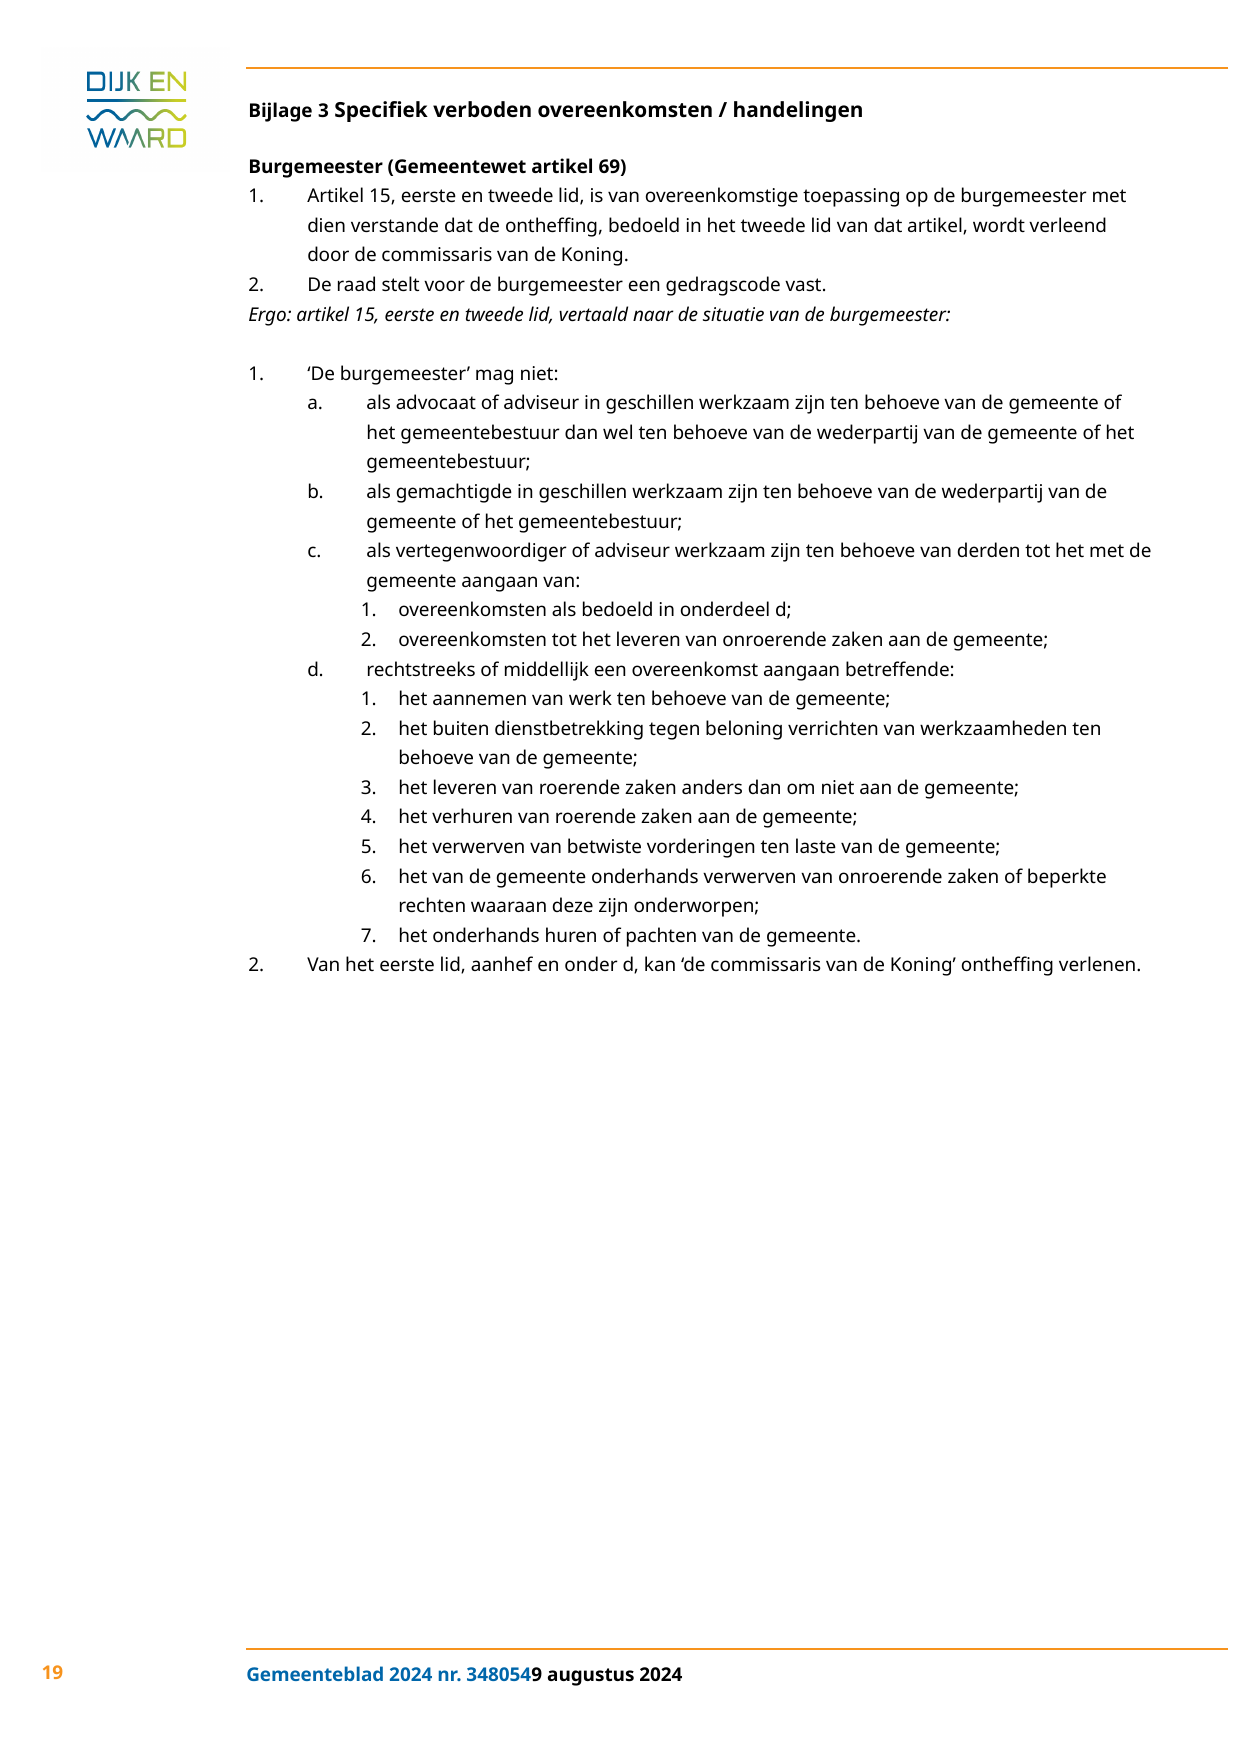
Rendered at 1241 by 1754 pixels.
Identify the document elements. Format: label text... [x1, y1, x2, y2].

list De raad stelt voor de burgemeester een gedragscode vast. [248, 271, 1152, 297]
text Burgemeester (Gemeentewet artikel 69) [248, 153, 1152, 179]
list overeenkomsten tot het leveren van onroerende zaken aan de gemeente; [361, 626, 1152, 652]
list overeenkomsten als bedoeld in onderdeel d; [361, 597, 1152, 622]
list als gemachtigde in geschillen werkzaam zijn ten behoeve van de wederpartij van de gemeente of het gemeentebestuur; [307, 478, 1152, 534]
list het onderhands huren of pachten van de gemeente. [361, 922, 1152, 948]
list het aannemen van werk ten behoeve van de gemeente; [361, 685, 1152, 711]
list het verhuren van roerende zaken aan de gemeente; [361, 804, 1152, 829]
list ‘De burgemeester’ mag niet: [248, 360, 1152, 386]
list het buiten dienstbetrekking tegen beloning verrichten van werkzaamheden ten behoeve van de gemeente; [361, 715, 1152, 770]
list het leveren van roerende zaken anders dan om niet aan de gemeente; [361, 774, 1152, 800]
list het verwerven van betwiste vorderingen ten laste van de gemeente; [361, 833, 1152, 859]
list Van het eerste lid, aanhef en onder d, kan ‘de commissaris van de Koning’ ontheffing verlenen. [248, 952, 1152, 977]
text Ergo: artikel 15, eerste en tweede lid, vertaald naar de situatie van de burgemeester: [248, 301, 1152, 327]
list Artikel 15, eerste en tweede lid, is van overeenkomstige toepassing op de burgemeester met dien verstande dat de ontheffing, bedoeld in het tweede lid van dat artikel, wordt verleend door de commissaris van de Koning. [248, 182, 1152, 267]
list het van de gemeente onderhands verwerven van onroerende zaken of beperkte rechten waaraan deze zijn onderworpen; [361, 863, 1152, 918]
list als vertegenwoordiger of adviseur werkzaam zijn ten behoeve van derden tot het met de gemeente aangaan van: [307, 537, 1152, 593]
list rechtstreeks of middellijk een overeenkomst aangaan betreffende: [307, 656, 1152, 682]
picture [41, 47, 231, 172]
text Bijlage 3 Specifiek verboden overeenkomsten / handelingen [248, 95, 1152, 123]
list als advocaat of adviseur in geschillen werkzaam zijn ten behoeve van de gemeente of het gemeentebestuur dan wel ten behoeve van de wederpartij van de gemeente of het gemeentebestuur; [307, 389, 1152, 474]
